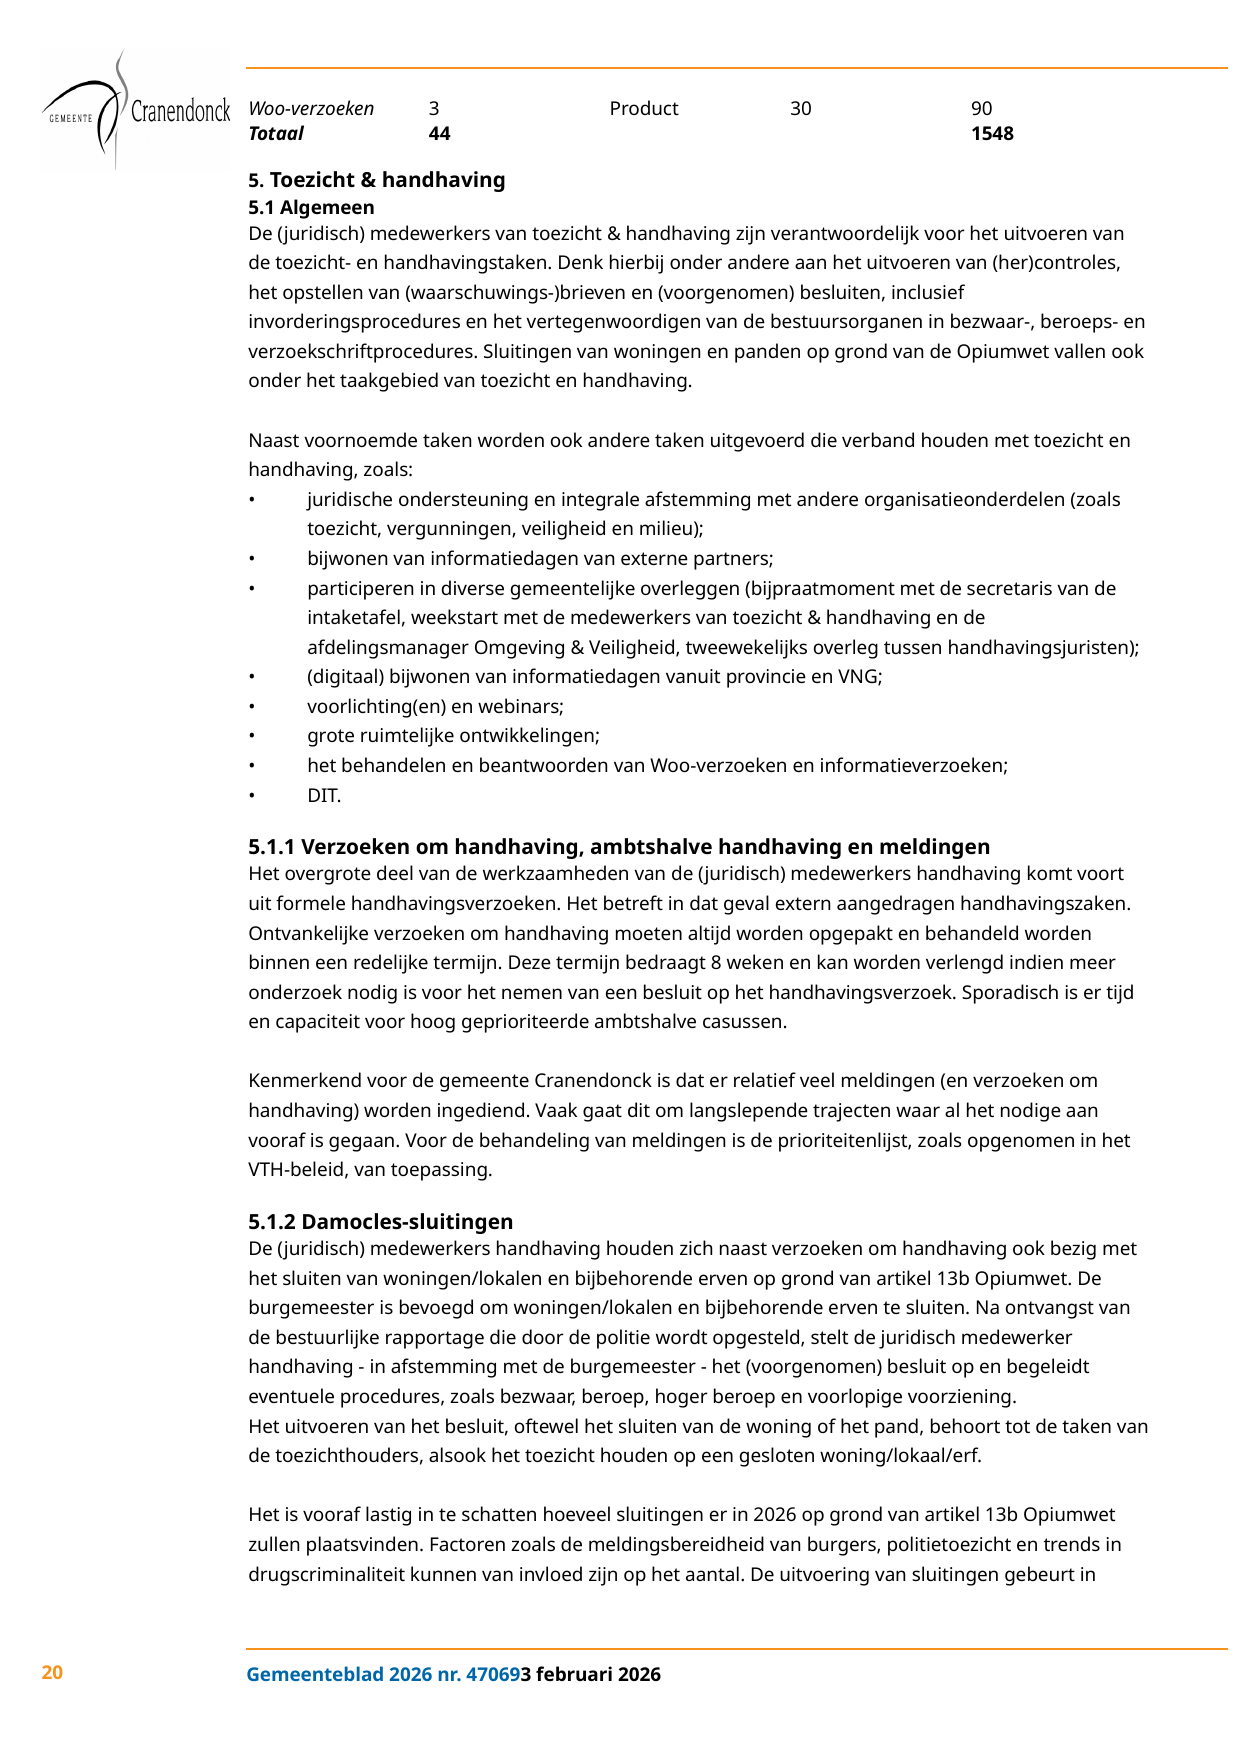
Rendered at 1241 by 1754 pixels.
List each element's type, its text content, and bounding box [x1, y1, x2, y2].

text Het is vooraf lastig in te schatten hoeveel sluitingen er in 2026 op grond van artikel 13b Opiumwet zullen plaatsvinden. Factoren zoals de meldingsbereidheid van burgers, politietoezicht en trends in drugscriminaliteit kunnen van invloed zijn op het aantal. De uitvoering van sluitingen gebeurt in [248, 1502, 1152, 1586]
table_cell Totaal [248, 121, 429, 146]
text 5.1 Algemeen [248, 194, 1152, 220]
text De (juridisch) medewerkers van toezicht & handhaving zijn verantwoordelijk voor het uitvoeren van de toezicht- en handhavingstaken. Denk hierbij onder andere aan het uitvoeren van (her)controles, het opstellen van (waarschuwings-)brieven en (voorgenomen) besluiten, inclusief invorderingsprocedures en het vertegenwoordigen van de bestuursorganen in bezwaar-, beroeps- en verzoekschriftprocedures. Sluitingen van woningen en panden op grond van de Opiumwet vallen ook onder het taakgebied van toezicht en handhaving. [248, 220, 1152, 393]
list participeren in diverse gemeentelijke overleggen (bijpraatmoment met de secretaris van de intaketafel, weekstart met de medewerkers van toezicht & handhaving en de afdelingsmanager Omgeving & Veiligheid, tweewekelijks overleg tussen handhavingsjuristen); [248, 575, 1152, 659]
table_cell 44 [429, 121, 609, 146]
table_cell 90 [971, 95, 1152, 121]
table_cell Product [609, 95, 790, 121]
list bijwonen van informatiedagen van externe partners; [248, 545, 1152, 571]
list het behandelen en beantwoorden van Woo-verzoeken en informatieverzoeken; [248, 752, 1152, 778]
text Naast voornoemde taken worden ook andere taken uitgevoerd die verband houden met toezicht en handhaving, zoals: [248, 427, 1152, 482]
list voorlichting(en) en webinars; [248, 693, 1152, 719]
picture [41, 47, 231, 172]
list (digitaal) bijwonen van informatiedagen vanuit provincie en VNG; [248, 663, 1152, 689]
text 5.1.1 Verzoeken om handhaving, ambtshalve handhaving en meldingen [248, 832, 1152, 861]
text Kenmerkend voor de gemeente Cranendonck is dat er relatief veel meldingen (en verzoeken om handhaving) worden ingediend. Vaak gaat dit om langslepende trajecten waar al het nodige aan vooraf is gegaan. Voor de behandeling van meldingen is de prioriteitenlijst, zoals opgenomen in het VTH-beleid, van toepassing. [248, 1068, 1152, 1182]
text 5. Toezicht & handhaving [248, 166, 1152, 194]
table_cell [790, 121, 971, 146]
table_cell 1548 [971, 121, 1152, 146]
list juridische ondersteuning en integrale afstemming met andere organisatieonderdelen (zoals toezicht, vergunningen, veiligheid en milieu); [248, 486, 1152, 541]
table_cell [609, 121, 790, 146]
text De (juridisch) medewerkers handhaving houden zich naast verzoeken om handhaving ook bezig met het sluiten van woningen/lokalen en bijbehorende erven op grond van artikel 13b Opiumwet. De burgemeester is bevoegd om woningen/lokalen en bijbehorende erven te sluiten. Na ontvangst van de bestuurlijke rapportage die door de politie wordt opgesteld, stelt de juridisch medewerker handhaving - in afstemming met de burgemeester - het (voorgenomen) besluit op en begeleidt eventuele procedures, zoals bezwaar, beroep, hoger beroep en voorlopige voorziening. [248, 1235, 1152, 1409]
text 5.1.2 Damocles-sluitingen [248, 1207, 1152, 1235]
table_cell 3 [429, 95, 609, 121]
list DIT. [248, 782, 1152, 807]
table_cell Woo-verzoeken [248, 95, 429, 121]
list grote ruimtelijke ontwikkelingen; [248, 723, 1152, 748]
text Het overgrote deel van de werkzaamheden van de (juridisch) medewerkers handhaving komt voort uit formele handhavingsverzoeken. Het betreft in dat geval extern aangedragen handhavingszaken. Ontvankelijke verzoeken om handhaving moeten altijd worden opgepakt en behandeld worden binnen een redelijke termijn. Deze termijn bedraagt 8 weken en kan worden verlengd indien meer onderzoek nodig is voor het nemen van een besluit op het handhavingsverzoek. Sporadisch is er tijd en capaciteit voor hoog geprioriteerde ambtshalve casussen. [248, 861, 1152, 1034]
text Het uitvoeren van het besluit, oftewel het sluiten van de woning of het pand, behoort tot de taken van de toezichthouders, alsook het toezicht houden op een gesloten woning/lokaal/erf. [248, 1413, 1152, 1468]
table_cell 30 [790, 95, 971, 121]
